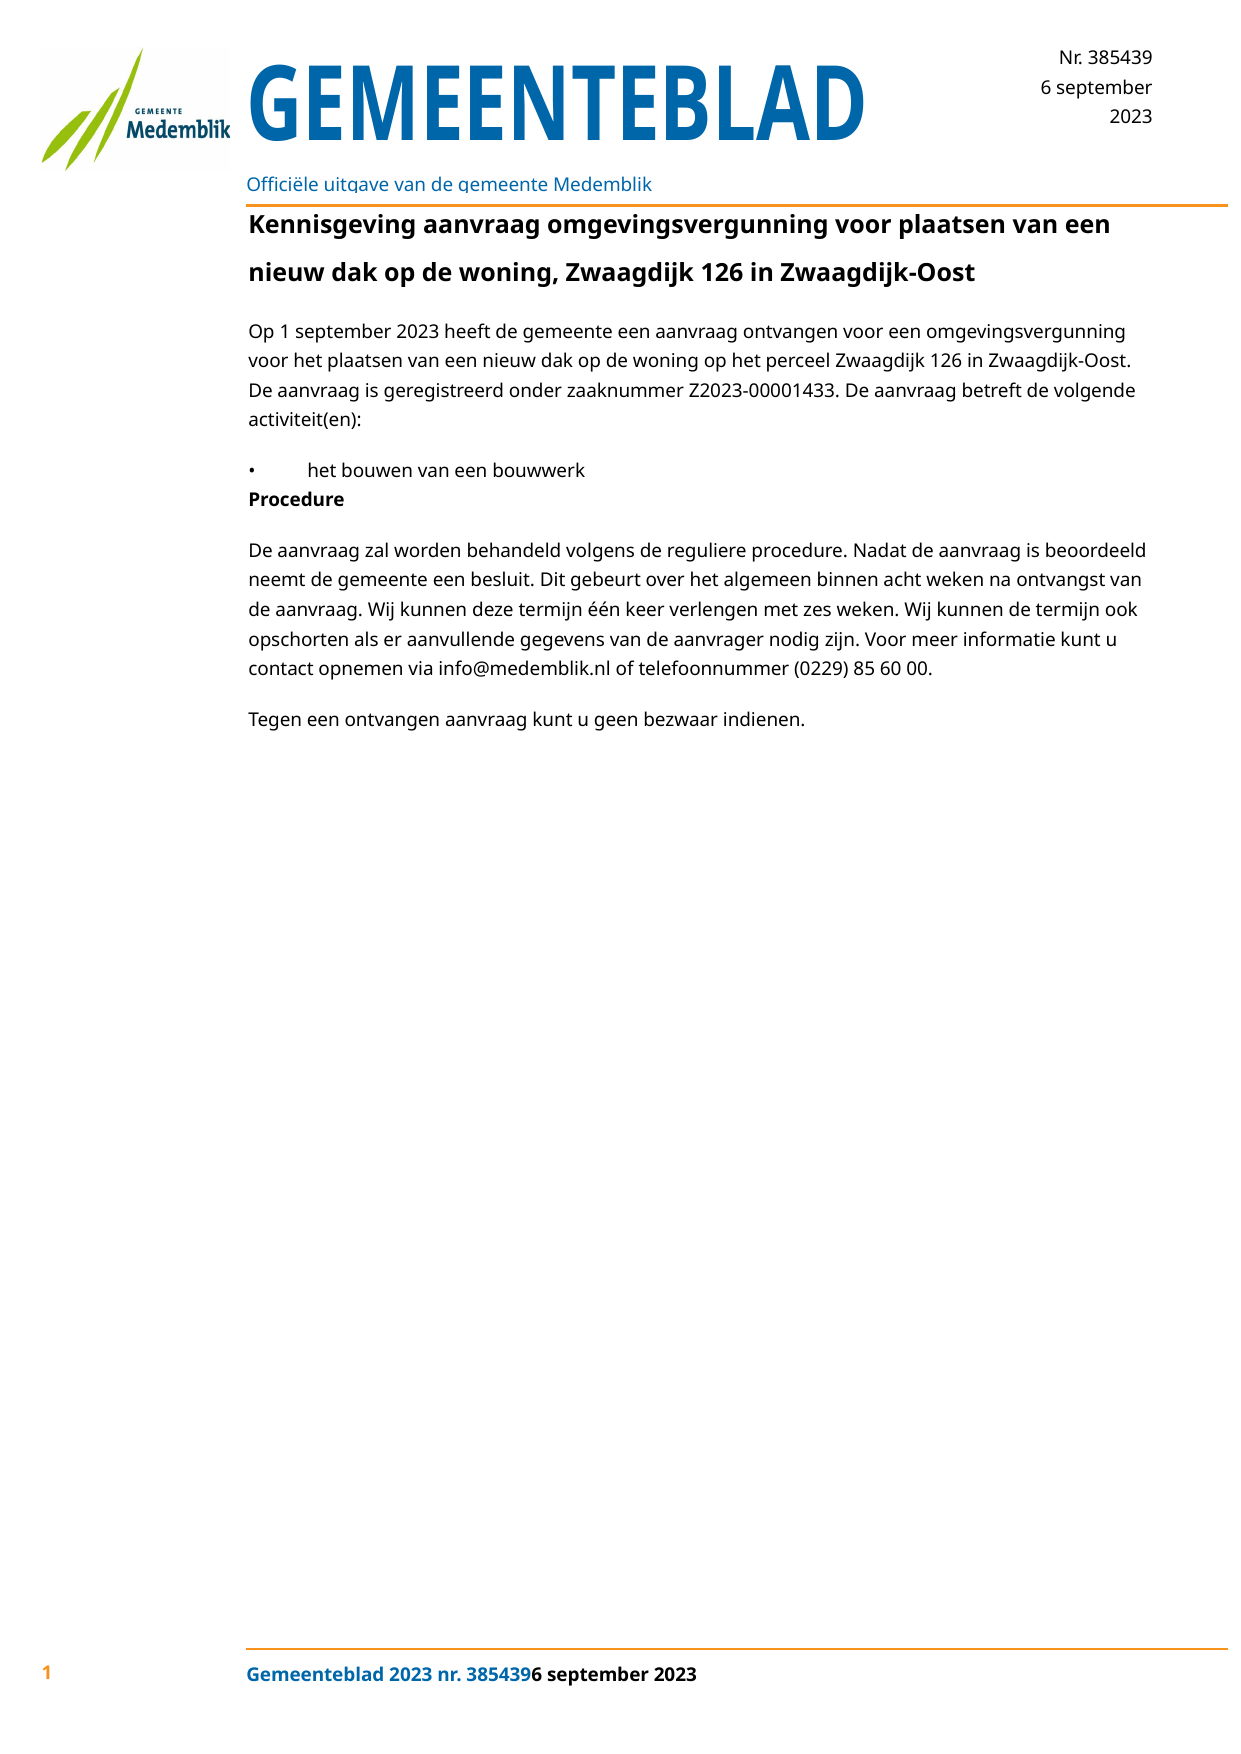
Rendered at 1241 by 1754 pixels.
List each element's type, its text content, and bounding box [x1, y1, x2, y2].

list het bouwen van een bouwwerk [248, 457, 1152, 483]
text Tegen een ontvangen aanvraag kunt u geen bezwaar indienen. [248, 706, 1152, 732]
text De aanvraag zal worden behandeld volgens de reguliere procedure. Nadat de aanvraag is beoordeeld neemt de gemeente een besluit. Dit gebeurt over het algemeen binnen acht weken na ontvangst van de aanvraag. Wij kunnen deze termijn één keer verlengen met zes weken. Wij kunnen de termijn ook opschorten als er aanvullende gegevens van de aanvrager nodig zijn. Voor meer informatie kunt u contact opnemen via info@medemblik.nl of telefoonnummer (0229) 85 60 00. [248, 537, 1152, 681]
text Kennisgeving aanvraag omgevingsvergunning voor plaatsen van een nieuw dak op de woning, Zwaagdijk 126 in Zwaagdijk-Oost [248, 207, 1152, 288]
text Op 1 september 2023 heeft de gemeente een aanvraag ontvangen voor een omgevingsvergunning voor het plaatsen van een nieuw dak op de woning op het perceel Zwaagdijk 126 in Zwaagdijk-Oost. De aanvraag is geregistreerd onder zaaknummer Z2023-00001433. De aanvraag betreft de volgende activiteit(en): [248, 318, 1152, 432]
text Procedure [248, 487, 1152, 512]
picture [41, 47, 231, 172]
